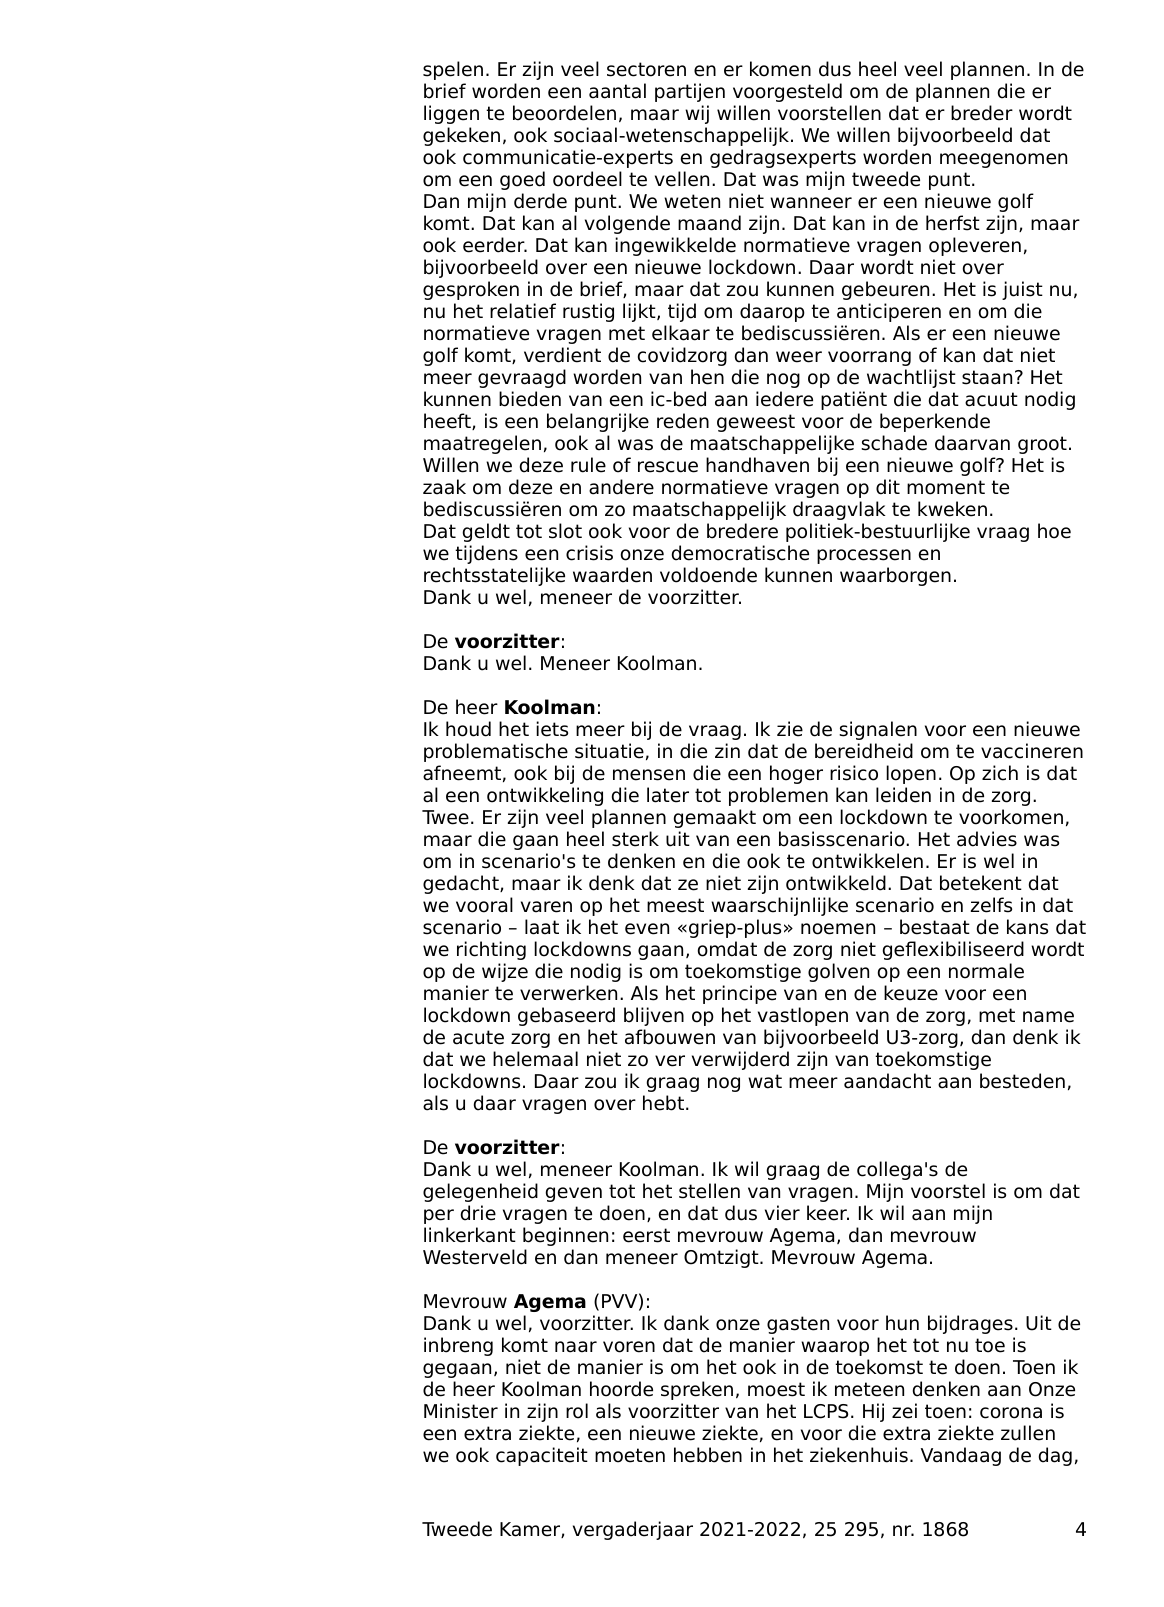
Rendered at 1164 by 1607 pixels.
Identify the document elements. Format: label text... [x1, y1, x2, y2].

text De heer Koolman: [422, 697, 1087, 719]
text Dat geldt tot slot ook voor de bredere politiek-bestuurlijke vraag hoe we tijdens een crisis onze democratische processen en rechtsstatelijke waarden voldoende kunnen waarborgen. [422, 521, 1087, 587]
text Dan mijn derde punt. We weten niet wanneer er een nieuwe golf komt. Dat kan al volgende maand zijn. Dat kan in de herfst zijn, maar ook eerder. Dat kan ingewikkelde normatieve vragen opleveren, bijvoorbeeld over een nieuwe lockdown. Daar wordt niet over gesproken in de brief, maar dat zou kunnen gebeuren. Het is juist nu, nu het relatief rustig lijkt, tijd om daarop te anticiperen en om die normatieve vragen met elkaar te bediscussiëren. Als er een nieuwe golf komt, verdient de covidzorg dan weer voorrang of kan dat niet meer gevraagd worden van hen die nog op de wachtlijst staan? Het kunnen bieden van een ic-bed aan iedere patiënt die dat acuut nodig heeft, is een belangrijke reden geweest voor de beperkende maatregelen, ook al was de maatschappelijke schade daarvan groot. Willen we deze rule of rescue handhaven bij een nieuwe golf? Het is zaak om deze en andere normatieve vragen op dit moment te bediscussiëren om zo maatschappelijk draagvlak te kweken. [422, 191, 1087, 521]
text De voorzitter: [422, 1137, 1087, 1159]
text Ik houd het iets meer bij de vraag. Ik zie de signalen voor een nieuwe problematische situatie, in die zin dat de bereidheid om te vaccineren afneemt, ook bij de mensen die een hoger risico lopen. Op zich is dat al een ontwikkeling die later tot problemen kan leiden in de zorg. [422, 719, 1087, 807]
text Dank u wel, voorzitter. Ik dank onze gasten voor hun bijdrages. Uit de inbreng komt naar voren dat de manier waarop het tot nu toe is gegaan, niet de manier is om het ook in de toekomst te doen. Toen ik de heer Koolman hoorde spreken, moest ik meteen denken aan Onze Minister in zijn rol als voorzitter van het LCPS. Hij zei toen: corona is een extra ziekte, een nieuwe ziekte, en voor die extra ziekte zullen we ook capaciteit moeten hebben in het ziekenhuis. Vandaag de dag, [422, 1313, 1087, 1467]
text Dank u wel. Meneer Koolman. [422, 653, 1087, 675]
text spelen. Er zijn veel sectoren en er komen dus heel veel plannen. In de brief worden een aantal partijen voorgesteld om de plannen die er liggen te beoordelen, maar wij willen voorstellen dat er breder wordt gekeken, ook sociaal-wetenschappelijk. We willen bijvoorbeeld dat ook communicatie-experts en gedragsexperts worden meegenomen om een goed oordeel te vellen. Dat was mijn tweede punt. [422, 59, 1087, 191]
text Dank u wel, meneer de voorzitter. [422, 587, 1087, 608]
text Twee. Er zijn veel plannen gemaakt om een lockdown te voorkomen, maar die gaan heel sterk uit van een basisscenario. Het advies was om in scenario's te denken en die ook te ontwikkelen. Er is wel in gedacht, maar ik denk dat ze niet zijn ontwikkeld. Dat betekent dat we vooral varen op het meest waarschijnlijke scenario en zelfs in dat scenario – laat ik het even «griep-plus» noemen – bestaat de kans dat we richting lockdowns gaan, omdat de zorg niet geflexibiliseerd wordt op de wijze die nodig is om toekomstige golven op een normale manier te verwerken. Als het principe van en de keuze voor een lockdown gebaseerd blijven op het vastlopen van de zorg, met name de acute zorg en het afbouwen van bijvoorbeeld U3-zorg, dan denk ik dat we helemaal niet zo ver verwijderd zijn van toekomstige lockdowns. Daar zou ik graag nog wat meer aandacht aan besteden, als u daar vragen over hebt. [422, 807, 1087, 1114]
text Dank u wel, meneer Koolman. Ik wil graag de collega's de gelegenheid geven tot het stellen van vragen. Mijn voorstel is om dat per drie vragen te doen, en dat dus vier keer. Ik wil aan mijn linkerkant beginnen: eerst mevrouw Agema, dan mevrouw Westerveld en dan meneer Omtzigt. Mevrouw Agema. [422, 1159, 1087, 1268]
text Mevrouw Agema (PVV): [422, 1291, 1087, 1313]
text De voorzitter: [422, 631, 1087, 653]
